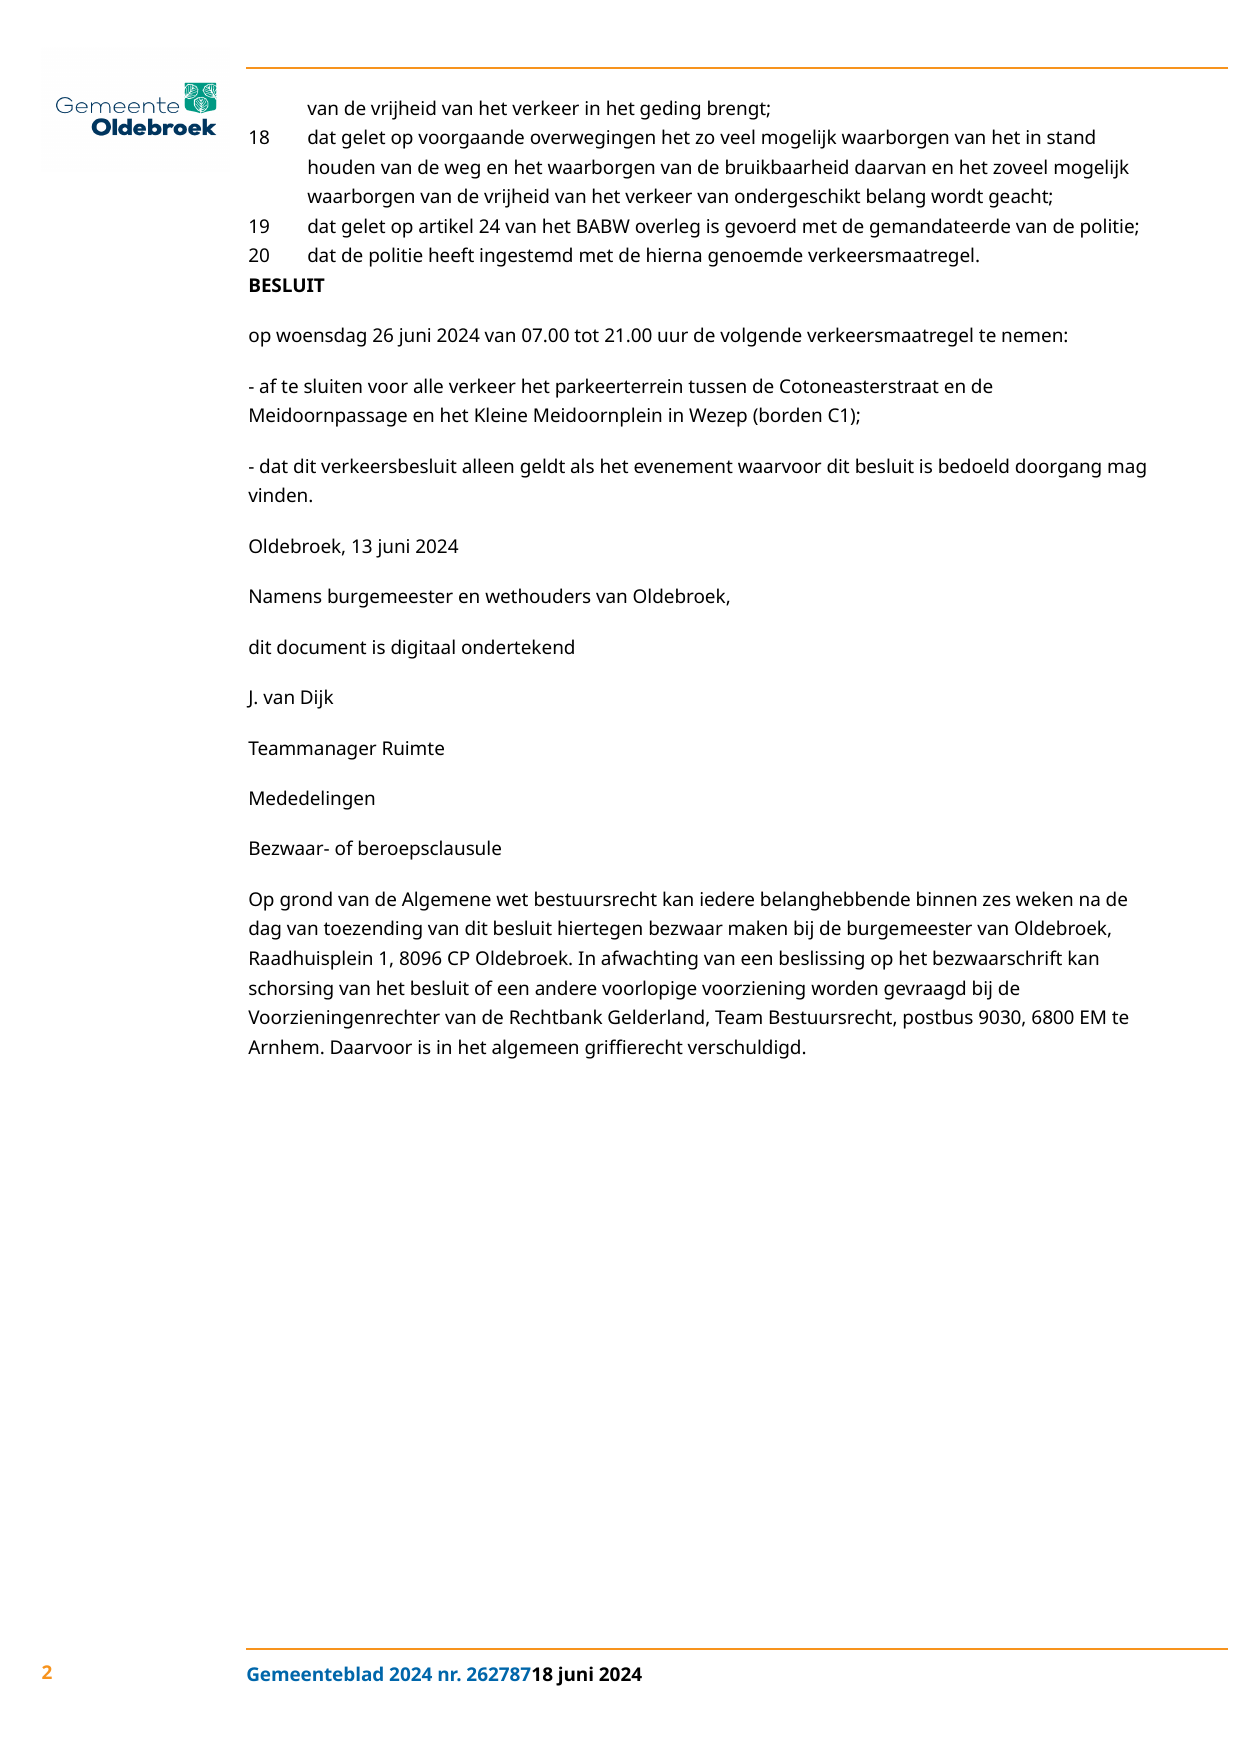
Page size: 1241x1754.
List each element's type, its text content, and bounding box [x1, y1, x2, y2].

text Mededelingen [248, 785, 1152, 811]
text - af te sluiten voor alle verkeer het parkeerterrein tussen de Cotoneasterstraat en de Meidoornpassage en het Kleine Meidoornplein in Wezep (borden C1); [248, 373, 1152, 428]
text Teammanager Ruimte [248, 735, 1152, 761]
text Namens burgemeester en wethouders van Oldebroek, [248, 583, 1152, 609]
text J. van Dijk [248, 684, 1152, 710]
text - dat dit verkeersbesluit alleen geldt als het evenement waarvoor dit besluit is bedoeld doorgang mag vinden. [248, 453, 1152, 508]
text op woensdag 26 juni 2024 van 07.00 tot 21.00 uur de volgende verkeersmaatregel te nemen: [248, 323, 1152, 348]
text BESLUIT [248, 272, 1152, 298]
text Bezwaar- of beroepsclausule [248, 836, 1152, 861]
text Oldebroek, 13 juni 2024 [248, 533, 1152, 559]
list van de vrijheid van het verkeer in het geding brengt; [248, 95, 1152, 121]
list dat gelet op artikel 24 van het BABW overleg is gevoerd met de gemandateerde van de politie; [248, 213, 1152, 239]
text Op grond van de Algemene wet bestuursrecht kan iedere belanghebbende binnen zes weken na de dag van toezending van dit besluit hiertegen bezwaar maken bij de burgemeester van Oldebroek, Raadhuisplein 1, 8096 CP Oldebroek. In afwachting van een beslissing op het bezwaarschrift kan schorsing van het besluit of een andere voorlopige voorziening worden gevraagd bij de Voorzieningenrechter van de Rechtbank Gelderland, Team Bestuursrecht, postbus 9030, 6800 EM te Arnhem. Daarvoor is in het algemeen griffierecht verschuldigd. [248, 886, 1152, 1060]
list dat de politie heeft ingestemd met de hierna genoemde verkeersmaatregel. [248, 243, 1152, 268]
picture [41, 47, 231, 172]
text dit document is digitaal ondertekend [248, 634, 1152, 660]
list dat gelet op voorgaande overwegingen het zo veel mogelijk waarborgen van het in stand houden van de weg en het waarborgen van de bruikbaarheid daarvan en het zoveel mogelijk waarborgen van de vrijheid van het verkeer van ondergeschikt belang wordt geacht; [248, 124, 1152, 209]
